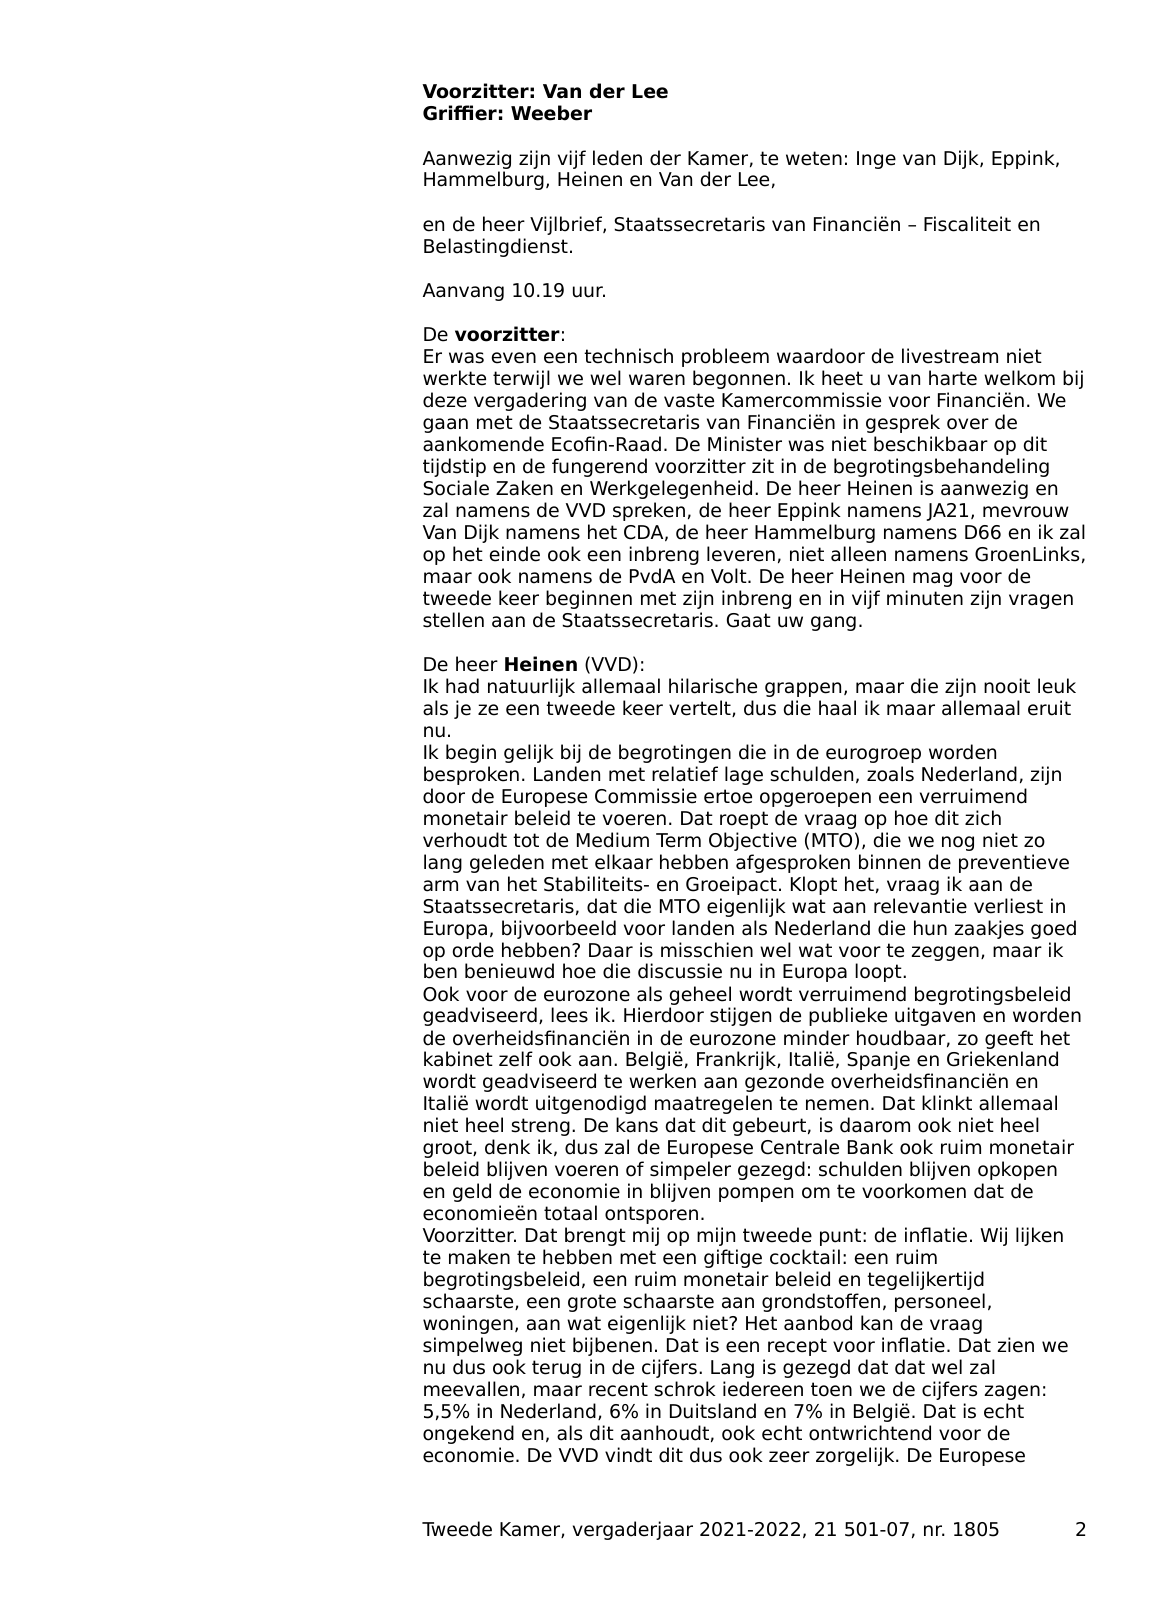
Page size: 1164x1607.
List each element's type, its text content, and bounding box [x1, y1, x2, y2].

text Aanvang 10.19 uur. [422, 280, 1087, 302]
text Griffier: Weeber [422, 103, 1087, 125]
text De voorzitter: [422, 324, 1087, 346]
text Ik begin gelijk bij de begrotingen die in de eurogroep worden besproken. Landen met relatief lage schulden, zoals Nederland, zijn door de Europese Commissie ertoe opgeroepen een verruimend monetair beleid te voeren. Dat roept de vraag op hoe dit zich verhoudt tot de Medium Term Objective (MTO), die we nog niet zo lang geleden met elkaar hebben afgesproken binnen de preventieve arm van het Stabiliteits- en Groeipact. Klopt het, vraag ik aan de Staatssecretaris, dat die MTO eigenlijk wat aan relevantie verliest in Europa, bijvoorbeeld voor landen als Nederland die hun zaakjes goed op orde hebben? Daar is misschien wel wat voor te zeggen, maar ik ben benieuwd hoe die discussie nu in Europa loopt. [422, 742, 1087, 983]
text Aanwezig zijn vijf leden der Kamer, te weten: Inge van Dijk, Eppink, Hammelburg, Heinen en Van der Lee, [422, 147, 1087, 191]
text De heer Heinen (VVD): [422, 654, 1087, 676]
text Ook voor de eurozone als geheel wordt verruimend begrotingsbeleid geadviseerd, lees ik. Hierdoor stijgen de publieke uitgaven en worden de overheidsfinanciën in de eurozone minder houdbaar, zo geeft het kabinet zelf ook aan. België, Frankrijk, Italië, Spanje en Griekenland wordt geadviseerd te werken aan gezonde overheidsfinanciën en Italië wordt uitgenodigd maatregelen te nemen. Dat klinkt allemaal niet heel streng. De kans dat dit gebeurt, is daarom ook niet heel groot, denk ik, dus zal de Europese Centrale Bank ook ruim monetair beleid blijven voeren of simpeler gezegd: schulden blijven opkopen en geld de economie in blijven pompen om te voorkomen dat de economieën totaal ontsporen. [422, 983, 1087, 1225]
text Er was even een technisch probleem waardoor de livestream niet werkte terwijl we wel waren begonnen. Ik heet u van harte welkom bij deze vergadering van de vaste Kamercommissie voor Financiën. We gaan met de Staatssecretaris van Financiën in gesprek over de aankomende Ecofin-Raad. De Minister was niet beschikbaar op dit tijdstip en de fungerend voorzitter zit in de begrotingsbehandeling Sociale Zaken en Werkgelegenheid. De heer Heinen is aanwezig en zal namens de VVD spreken, de heer Eppink namens JA21, mevrouw Van Dijk namens het CDA, de heer Hammelburg namens D66 en ik zal op het einde ook een inbreng leveren, niet alleen namens GroenLinks, maar ook namens de PvdA en Volt. De heer Heinen mag voor de tweede keer beginnen met zijn inbreng en in vijf minuten zijn vragen stellen aan de Staatssecretaris. Gaat uw gang. [422, 346, 1087, 632]
text Ik had natuurlijk allemaal hilarische grappen, maar die zijn nooit leuk als je ze een tweede keer vertelt, dus die haal ik maar allemaal eruit nu. [422, 676, 1087, 742]
text Voorzitter: Van der Lee [422, 81, 1087, 103]
text en de heer Vijlbrief, Staatssecretaris van Financiën – Fiscaliteit en Belastingdienst. [422, 213, 1087, 257]
text Voorzitter. Dat brengt mij op mijn tweede punt: de inflatie. Wij lijken te maken te hebben met een giftige cocktail: een ruim begrotingsbeleid, een ruim monetair beleid en tegelijkertijd schaarste, een grote schaarste aan grondstoffen, personeel, woningen, aan wat eigenlijk niet? Het aanbod kan de vraag simpelweg niet bijbenen. Dat is een recept voor inflatie. Dat zien we nu dus ook terug in de cijfers. Lang is gezegd dat dat wel zal meevallen, maar recent schrok iedereen toen we de cijfers zagen: 5,5% in Nederland, 6% in Duitsland en 7% in België. Dat is echt ongekend en, als dit aanhoudt, ook echt ontwrichtend voor de economie. De VVD vindt dit dus ook zeer zorgelijk. De Europese [422, 1225, 1087, 1467]
